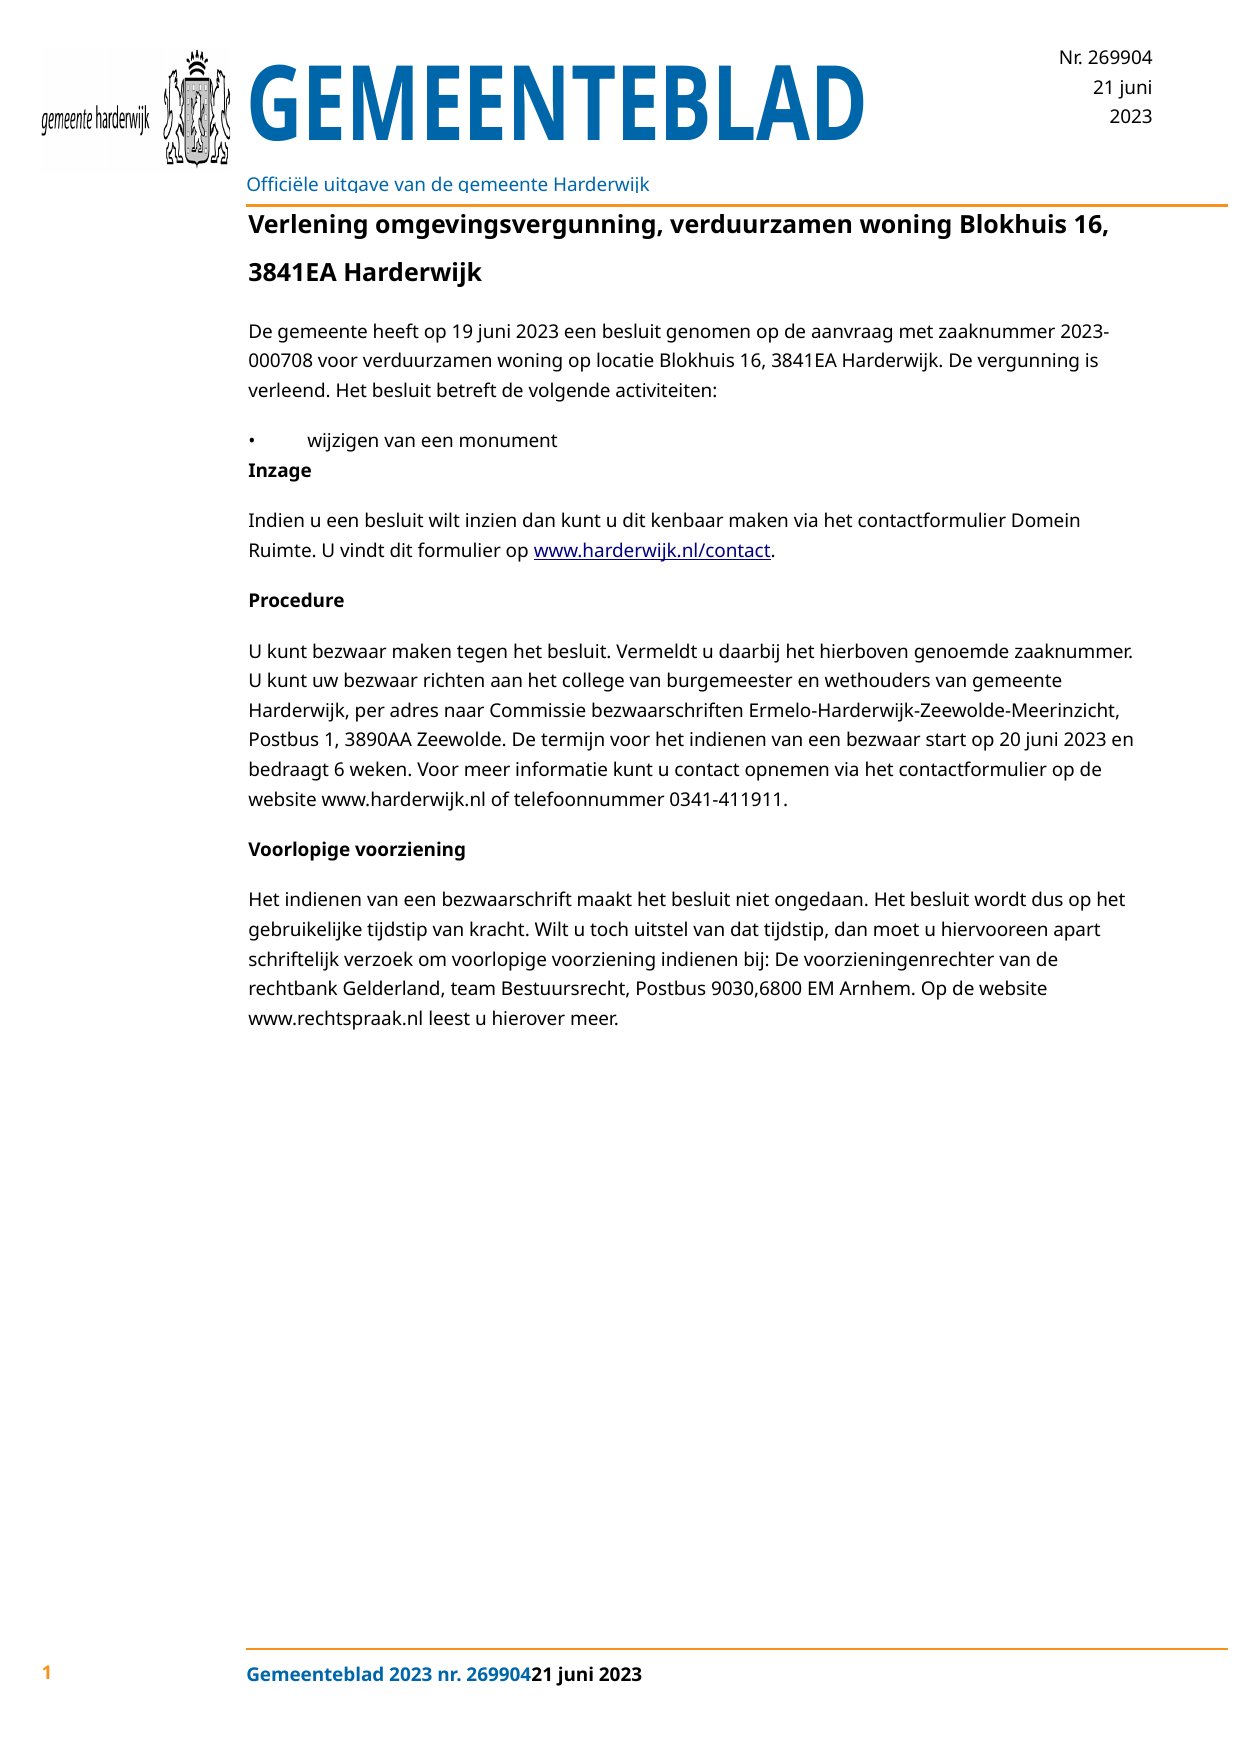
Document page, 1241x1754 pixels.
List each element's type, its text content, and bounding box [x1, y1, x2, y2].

text Het indienen van een bezwaarschrift maakt het besluit niet ongedaan. Het besluit wordt dus op het gebruikelijke tijdstip van kracht. Wilt u toch uitstel van dat tijdstip, dan moet u hiervooreen apart schriftelijk verzoek om voorlopige voorziening indienen bij: De voorzieningenrechter van de rechtbank Gelderland, team Bestuursrecht, Postbus 9030,6800 EM Arnhem. Op de website www.rechtspraak.nl leest u hierover meer. [248, 887, 1152, 1031]
text Procedure [248, 587, 1152, 613]
text De gemeente heeft op 19 juni 2023 een besluit genomen op de aanvraag met zaaknummer 2023-000708 voor verduurzamen woning op locatie Blokhuis 16, 3841EA Harderwijk. De vergunning is verleend. Het besluit betreft de volgende activiteiten: [248, 318, 1152, 403]
text Voorlopige voorziening [248, 836, 1152, 862]
list wijzigen van een monument [248, 427, 1152, 453]
text Indien u een besluit wilt inzien dan kunt u dit kenbaar maken via het contactformulier Domein Ruimte. U vindt dit formulier op www.harderwijk.nl/contact. [248, 507, 1152, 563]
text Inzage [248, 457, 1152, 483]
text U kunt bezwaar maken tegen het besluit. Vermeldt u daarbij het hierboven genoemde zaaknummer. U kunt uw bezwaar richten aan het college van burgemeester en wethouders van gemeente Harderwijk, per adres naar Commissie bezwaarschriften Ermelo-Harderwijk-Zeewolde-Meerinzicht, Postbus 1, 3890AA Zeewolde. De termijn voor het indienen van een bezwaar start op 20 juni 2023 en bedraagt 6 weken. Voor meer informatie kunt u contact opnemen via het contactformulier op de website www.harderwijk.nl of telefoonnummer 0341-411911. [248, 638, 1152, 812]
text Verlening omgevingsvergunning, verduurzamen woning Blokhuis 16, 3841EA Harderwijk [248, 207, 1152, 288]
picture [41, 47, 231, 172]
